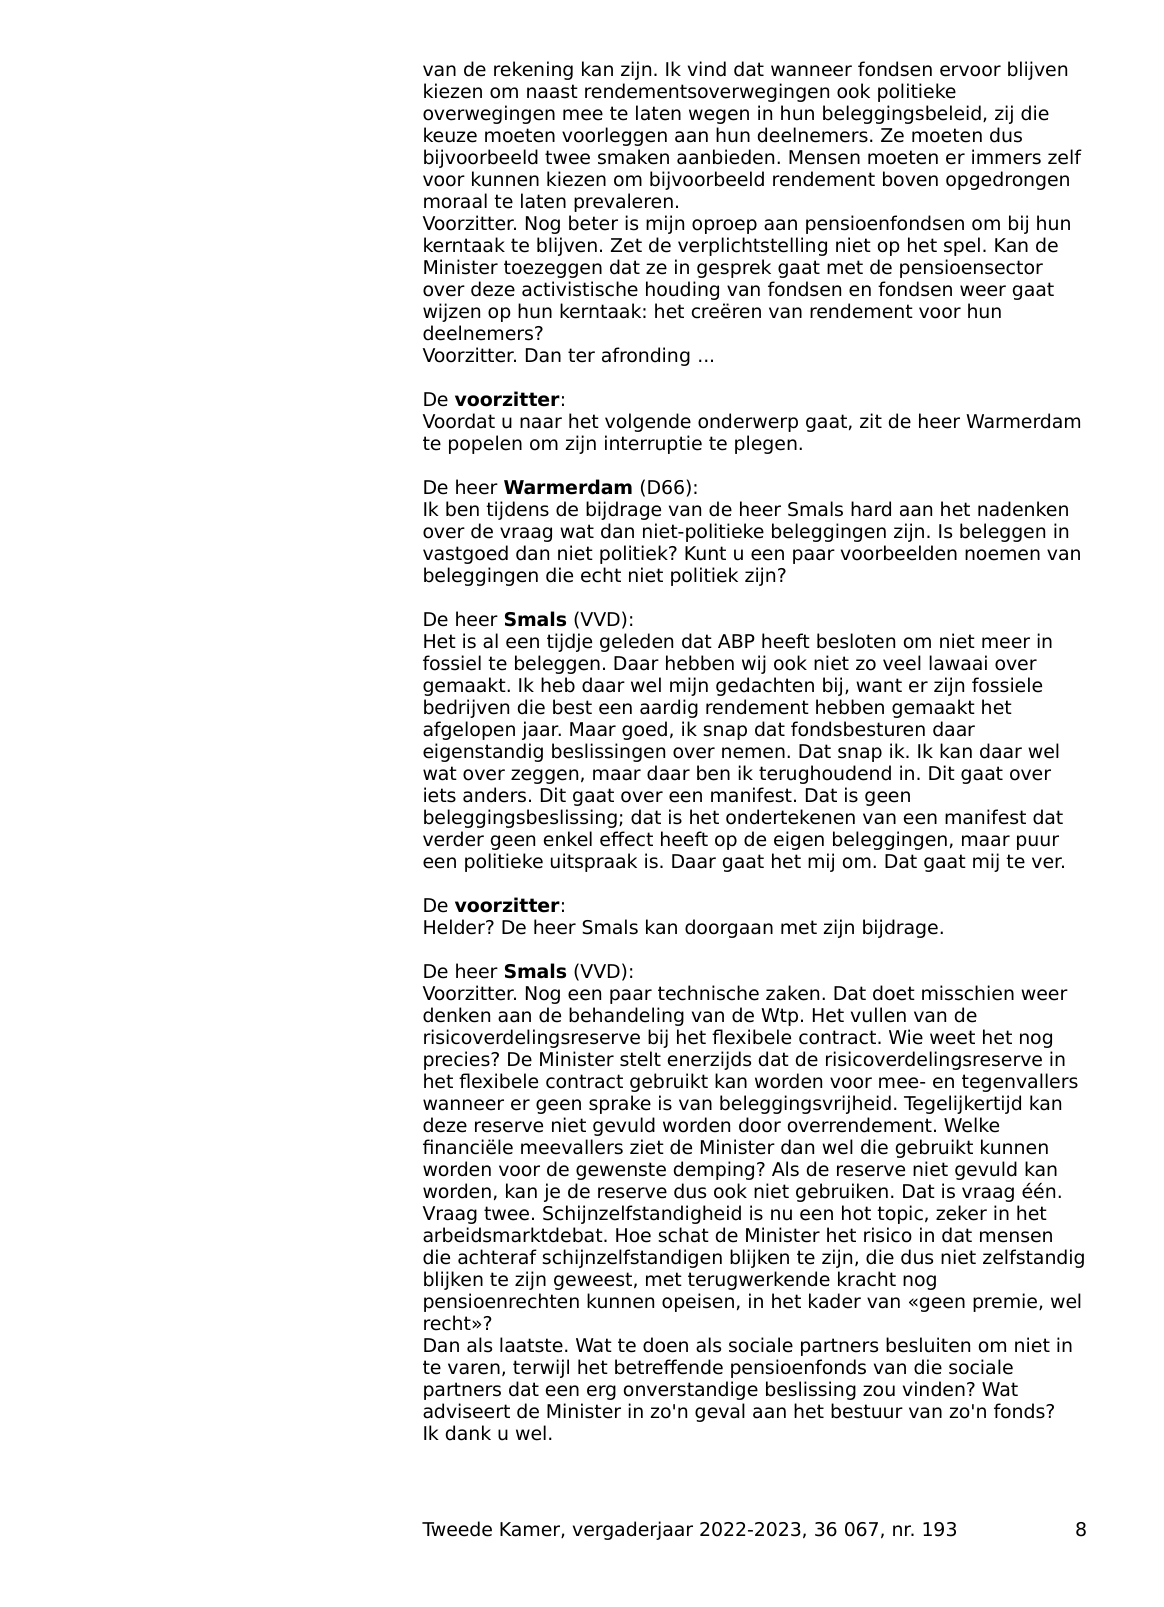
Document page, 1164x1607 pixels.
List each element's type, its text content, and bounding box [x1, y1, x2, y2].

text De voorzitter: [422, 895, 1087, 917]
text van de rekening kan zijn. Ik vind dat wanneer fondsen ervoor blijven kiezen om naast rendementsoverwegingen ook politieke overwegingen mee te laten wegen in hun beleggingsbeleid, zij die keuze moeten voorleggen aan hun deelnemers. Ze moeten dus bijvoorbeeld twee smaken aanbieden. Mensen moeten er immers zelf voor kunnen kiezen om bijvoorbeeld rendement boven opgedrongen moraal te laten prevaleren. [422, 59, 1087, 213]
text De heer Smals (VVD): [422, 609, 1087, 631]
text De heer Smals (VVD): [422, 961, 1087, 983]
text Voorzitter. Nog een paar technische zaken. Dat doet misschien weer denken aan de behandeling van de Wtp. Het vullen van de risicoverdelingsreserve bij het flexibele contract. Wie weet het nog precies? De Minister stelt enerzijds dat de risicoverdelingsreserve in het flexibele contract gebruikt kan worden voor mee- en tegenvallers wanneer er geen sprake is van beleggingsvrijheid. Tegelijkertijd kan deze reserve niet gevuld worden door overrendement. Welke financiële meevallers ziet de Minister dan wel die gebruikt kunnen worden voor de gewenste demping? Als de reserve niet gevuld kan worden, kan je de reserve dus ook niet gebruiken. Dat is vraag één. [422, 983, 1087, 1203]
text Vraag twee. Schijnzelfstandigheid is nu een hot topic, zeker in het arbeidsmarktdebat. Hoe schat de Minister het risico in dat mensen die achteraf schijnzelfstandigen blijken te zijn, die dus niet zelfstandig blijken te zijn geweest, met terugwerkende kracht nog pensioenrechten kunnen opeisen, in het kader van «geen premie, wel recht»? [422, 1203, 1087, 1335]
text Ik dank u wel. [422, 1423, 1087, 1445]
text Voorzitter. Nog beter is mijn oproep aan pensioenfondsen om bij hun kerntaak te blijven. Zet de verplichtstelling niet op het spel. Kan de Minister toezeggen dat ze in gesprek gaat met de pensioensector over deze activistische houding van fondsen en fondsen weer gaat wijzen op hun kerntaak: het creëren van rendement voor hun deelnemers? [422, 213, 1087, 345]
text Het is al een tijdje geleden dat ABP heeft besloten om niet meer in fossiel te beleggen. Daar hebben wij ook niet zo veel lawaai over gemaakt. Ik heb daar wel mijn gedachten bij, want er zijn fossiele bedrijven die best een aardig rendement hebben gemaakt het afgelopen jaar. Maar goed, ik snap dat fondsbesturen daar eigenstandig beslissingen over nemen. Dat snap ik. Ik kan daar wel wat over zeggen, maar daar ben ik terughoudend in. Dit gaat over iets anders. Dit gaat over een manifest. Dat is geen beleggingsbeslissing; dat is het ondertekenen van een manifest dat verder geen enkel effect heeft op de eigen beleggingen, maar puur een politieke uitspraak is. Daar gaat het mij om. Dat gaat mij te ver. [422, 631, 1087, 873]
text Helder? De heer Smals kan doorgaan met zijn bijdrage. [422, 917, 1087, 939]
text Dan als laatste. Wat te doen als sociale partners besluiten om niet in te varen, terwijl het betreffende pensioenfonds van die sociale partners dat een erg onverstandige beslissing zou vinden? Wat adviseert de Minister in zo'n geval aan het bestuur van zo'n fonds? [422, 1335, 1087, 1423]
text Ik ben tijdens de bijdrage van de heer Smals hard aan het nadenken over de vraag wat dan niet-politieke beleggingen zijn. Is beleggen in vastgoed dan niet politiek? Kunt u een paar voorbeelden noemen van beleggingen die echt niet politiek zijn? [422, 499, 1087, 587]
text Voorzitter. Dan ter afronding ... [422, 345, 1087, 367]
text Voordat u naar het volgende onderwerp gaat, zit de heer Warmerdam te popelen om zijn interruptie te plegen. [422, 411, 1087, 455]
text De heer Warmerdam (D66): [422, 477, 1087, 499]
text De voorzitter: [422, 389, 1087, 411]
